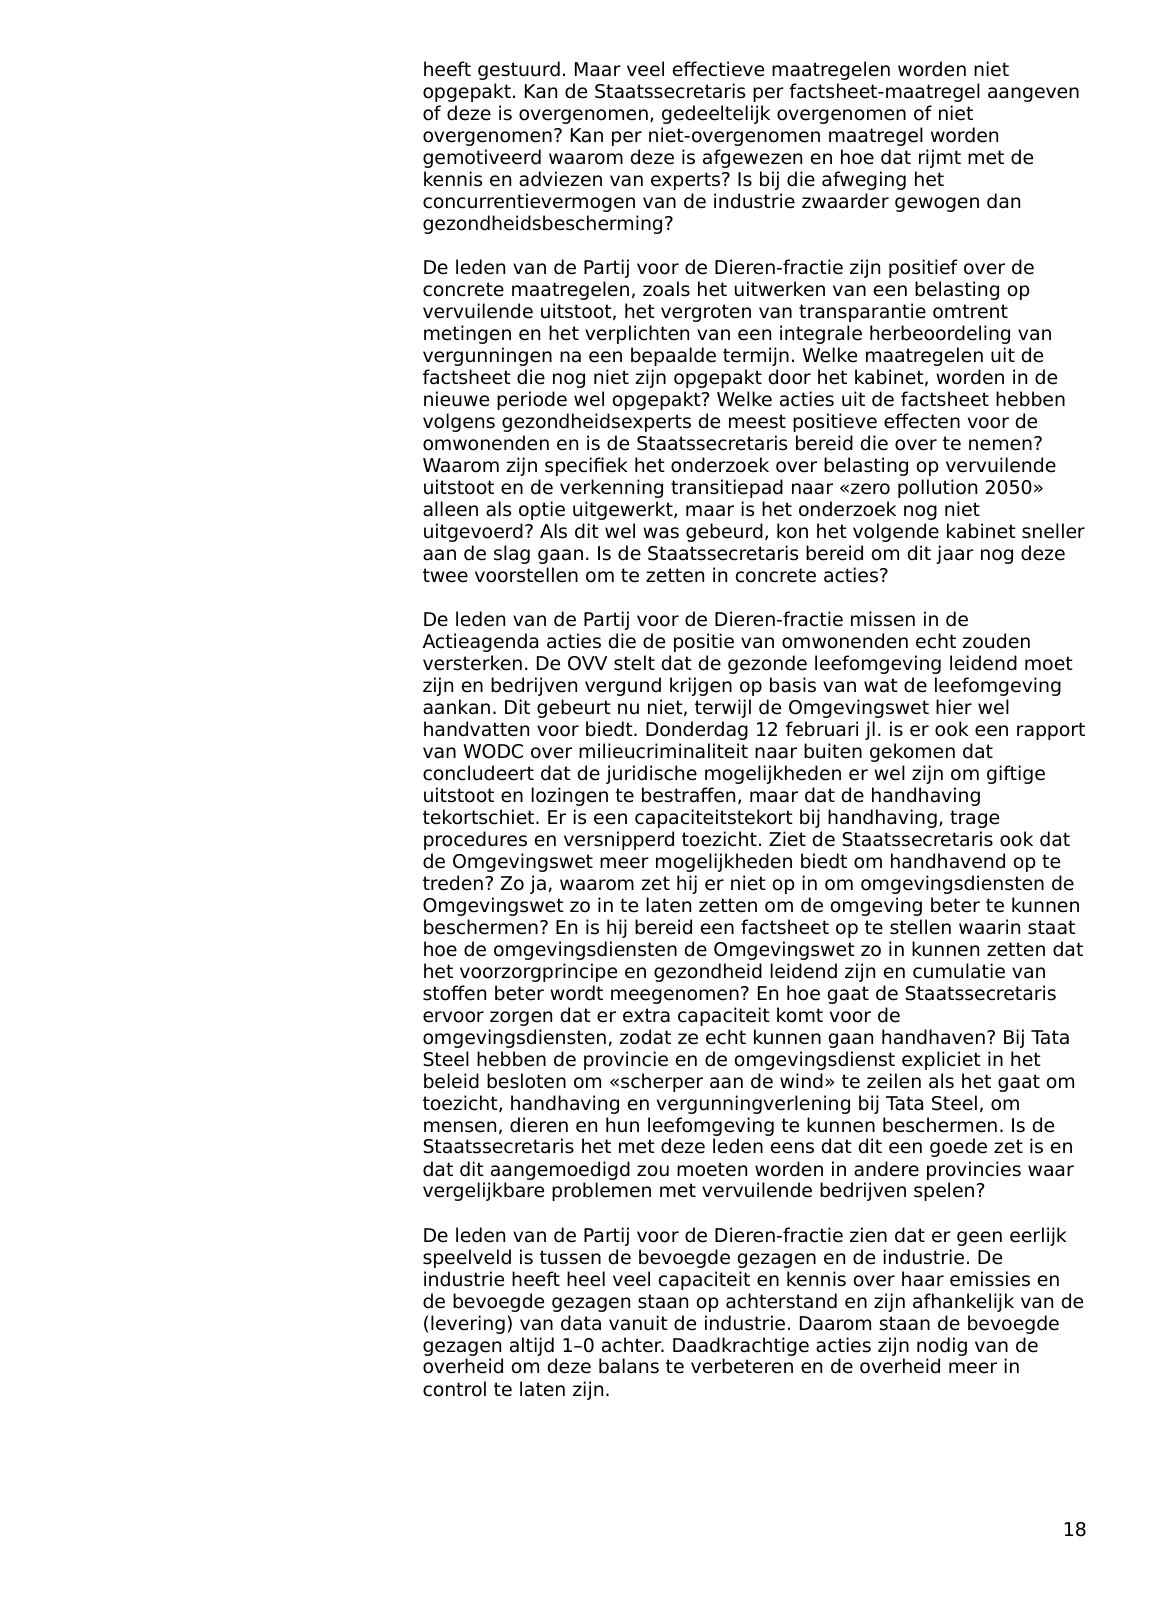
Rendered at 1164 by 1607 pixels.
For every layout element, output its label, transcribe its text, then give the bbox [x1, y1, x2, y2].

text De leden van de Partij voor de Dieren-fractie zien dat er geen eerlijk speelveld is tussen de bevoegde gezagen en de industrie. De industrie heeft heel veel capaciteit en kennis over haar emissies en de bevoegde gezagen staan op achterstand en zijn afhankelijk van de (levering) van data vanuit de industrie. Daarom staan de bevoegde gezagen altijd 1–0 achter. Daadkrachtige acties zijn nodig van de overheid om deze balans te verbeteren en de overheid meer in control te laten zijn. [422, 1224, 1087, 1400]
text De leden van de Partij voor de Dieren-fractie zijn positief over de concrete maatregelen, zoals het uitwerken van een belasting op vervuilende uitstoot, het vergroten van transparantie omtrent metingen en het verplichten van een integrale herbeoordeling van vergunningen na een bepaalde termijn. Welke maatregelen uit de factsheet die nog niet zijn opgepakt door het kabinet, worden in de nieuwe periode wel opgepakt? Welke acties uit de factsheet hebben volgens gezondheidsexperts de meest positieve effecten voor de omwonenden en is de Staatssecretaris bereid die over te nemen? Waarom zijn specifiek het onderzoek over belasting op vervuilende uitstoot en de verkenning transitiepad naar «zero pollution 2050» alleen als optie uitgewerkt, maar is het onderzoek nog niet uitgevoerd? Als dit wel was gebeurd, kon het volgende kabinet sneller aan de slag gaan. Is de Staatssecretaris bereid om dit jaar nog deze twee voorstellen om te zetten in concrete acties? [422, 257, 1087, 587]
text De leden van de Partij voor de Dieren-fractie missen in de Actieagenda acties die de positie van omwonenden echt zouden versterken. De OVV stelt dat de gezonde leefomgeving leidend moet zijn en bedrijven vergund krijgen op basis van wat de leefomgeving aankan. Dit gebeurt nu niet, terwijl de Omgevingswet hier wel handvatten voor biedt. Donderdag 12 februari jl. is er ook een rapport van WODC over milieucriminaliteit naar buiten gekomen dat concludeert dat de juridische mogelijkheden er wel zijn om giftige uitstoot en lozingen te bestraffen, maar dat de handhaving tekortschiet. Er is een capaciteitstekort bij handhaving, trage procedures en versnipperd toezicht. Ziet de Staatssecretaris ook dat de Omgevingswet meer mogelijkheden biedt om handhavend op te treden? Zo ja, waarom zet hij er niet op in om omgevingsdiensten de Omgevingswet zo in te laten zetten om de omgeving beter te kunnen beschermen? En is hij bereid een factsheet op te stellen waarin staat hoe de omgevingsdiensten de Omgevingswet zo in kunnen zetten dat het voorzorgprincipe en gezondheid leidend zijn en cumulatie van stoffen beter wordt meegenomen? En hoe gaat de Staatssecretaris ervoor zorgen dat er extra capaciteit komt voor de omgevingsdiensten, zodat ze echt kunnen gaan handhaven? Bij Tata Steel hebben de provincie en de omgevingsdienst expliciet in het beleid besloten om «scherper aan de wind» te zeilen als het gaat om toezicht, handhaving en vergunningverlening bij Tata Steel, om mensen, dieren en hun leefomgeving te kunnen beschermen. Is de Staatssecretaris het met deze leden eens dat dit een goede zet is en dat dit aangemoedigd zou moeten worden in andere provincies waar vergelijkbare problemen met vervuilende bedrijven spelen? [422, 609, 1087, 1202]
text heeft gestuurd. Maar veel effectieve maatregelen worden niet opgepakt. Kan de Staatssecretaris per factsheet-maatregel aangeven of deze is overgenomen, gedeeltelijk overgenomen of niet overgenomen? Kan per niet-overgenomen maatregel worden gemotiveerd waarom deze is afgewezen en hoe dat rijmt met de kennis en adviezen van experts? Is bij die afweging het concurrentievermogen van de industrie zwaarder gewogen dan gezondheidsbescherming? [422, 59, 1087, 235]
